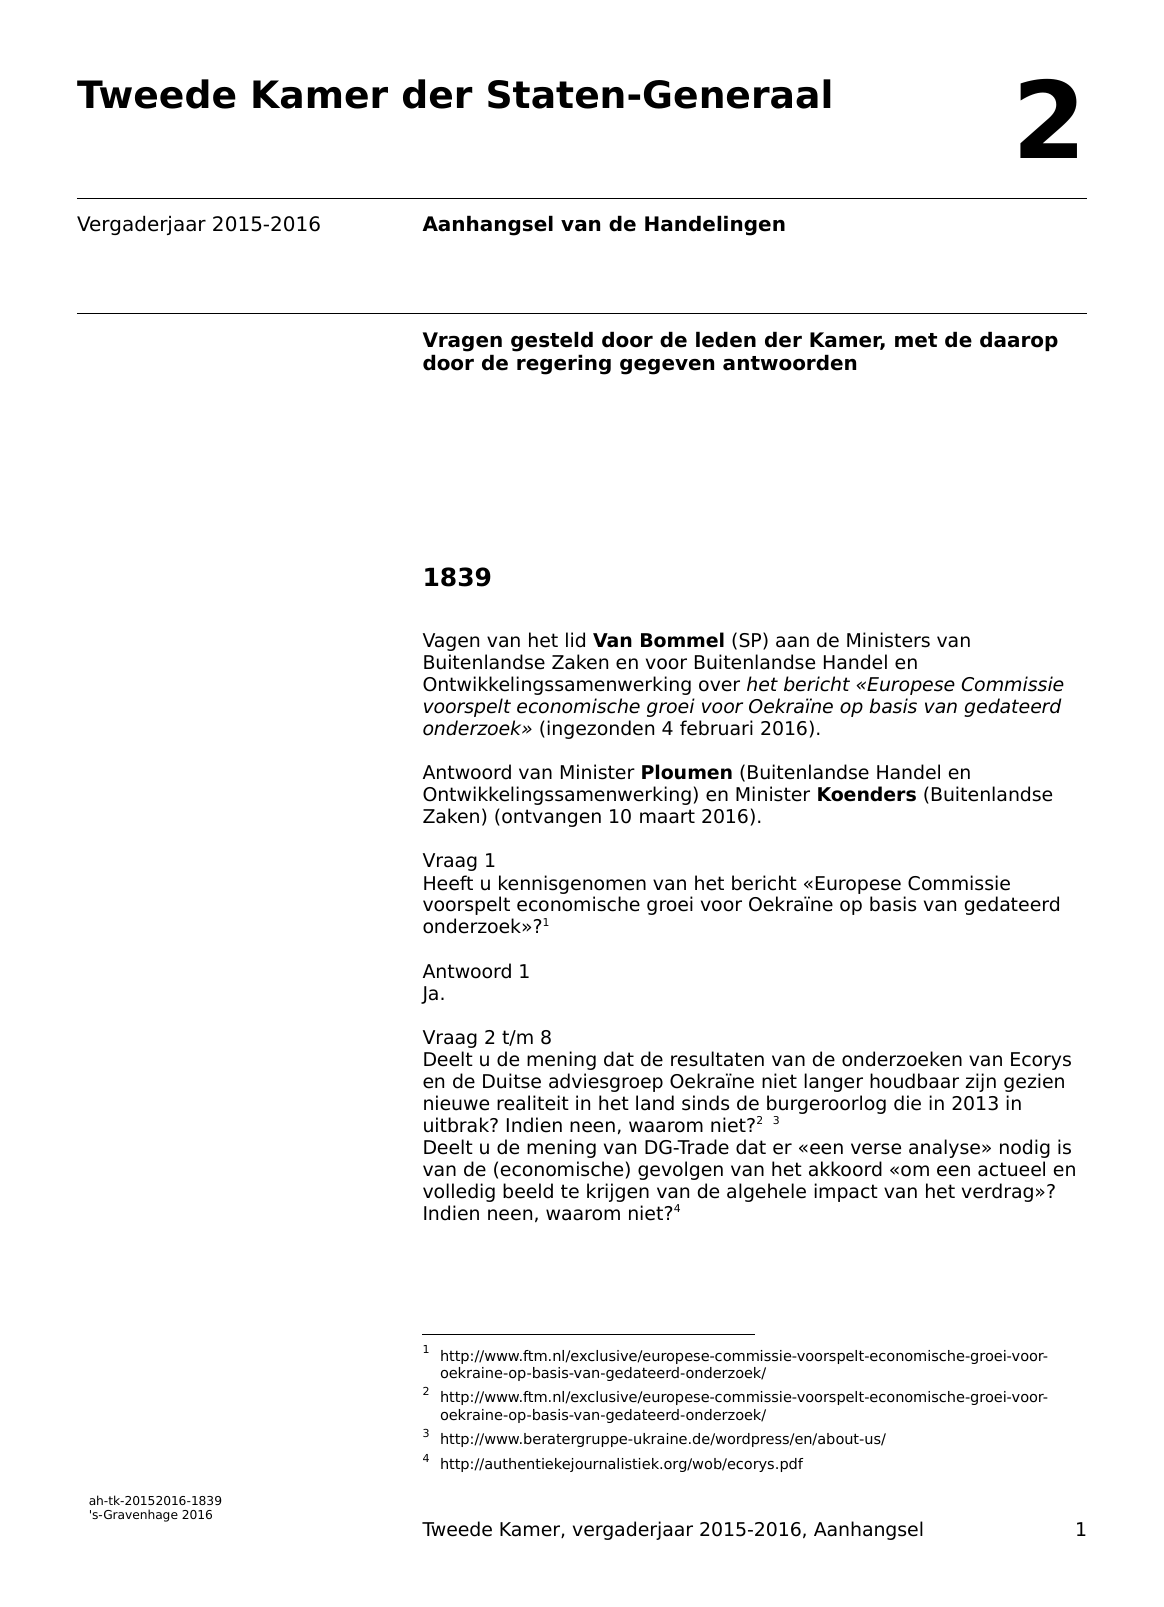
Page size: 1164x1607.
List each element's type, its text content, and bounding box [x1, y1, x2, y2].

text Vraag 1 [422, 850, 1087, 872]
text Deelt u de mening dat de resultaten van de onderzoeken van Ecorys en de Duitse adviesgroep Oekraïne niet langer houdbaar zijn gezien nieuwe realiteit in het land sinds de burgeroorlog die in 2013 in uitbrak? Indien neen, waarom niet? [422, 1049, 1087, 1137]
table_cell [77, 314, 422, 375]
text ah-tk-20152016-1839 [88, 1494, 323, 1508]
table_cell Vergaderjaar 2015-2016 [77, 199, 422, 313]
text Heeft u kennisgenomen van het bericht «Europese Commissie voorspelt economische groei voor Oekraïne op basis van gedateerd onderzoek»? [422, 872, 1087, 938]
text http://www.beratergruppe-ukraine.de/wordpress/en/about-us/ [422, 1427, 1087, 1449]
text http://authentiekejournalistiek.org/wob/ecorys.pdf [422, 1452, 1087, 1474]
text 's-Gravenhage 2016 [88, 1508, 323, 1522]
table_header 2 [886, 59, 1087, 198]
text Ja. [422, 982, 1087, 1004]
text Vagen van het lid Van Bommel (SP) aan de Ministers van Buitenlandse Zaken en voor Buitenlandse Handel en Ontwikkelingssamenwerking over het bericht «Europese Commissie voorspelt economische groei voor Oekraïne op basis van gedateerd onderzoek» (ingezonden 4 februari 2016). [422, 630, 1087, 740]
text Antwoord van Minister Ploumen (Buitenlandse Handel en Ontwikkelingssamenwerking) en Minister Koenders (Buitenlandse Zaken) (ontvangen 10 maart 2016). [422, 762, 1087, 828]
table_header Tweede Kamer der Staten-Generaal [77, 59, 886, 198]
text Antwoord 1 [422, 961, 1087, 982]
text http://www.ftm.nl/exclusive/europese-commissie-voorspelt-economische-groei-voor-oekraine-op-basis-van-gedateerd-onderzoek/ [422, 1343, 1087, 1382]
text Deelt u de mening van DG-Trade dat er «een verse analyse» nodig is van de (economische) gevolgen van het akkoord «om een actueel en volledig beeld te krijgen van de algehele impact van het verdrag»? Indien neen, waarom niet? [422, 1137, 1087, 1224]
text Vraag 2 t/m 8 [422, 1027, 1087, 1049]
table_cell Aanhangsel van de Handelingen [422, 199, 1087, 313]
text 1839 [422, 563, 1087, 592]
text http://www.ftm.nl/exclusive/europese-commissie-voorspelt-economische-groei-voor-oekraine-op-basis-van-gedateerd-onderzoek/ [422, 1385, 1087, 1424]
table_cell Vragen gesteld door de leden der Kamer, met de daarop door de regering gegeven antwoorden [422, 314, 1087, 375]
